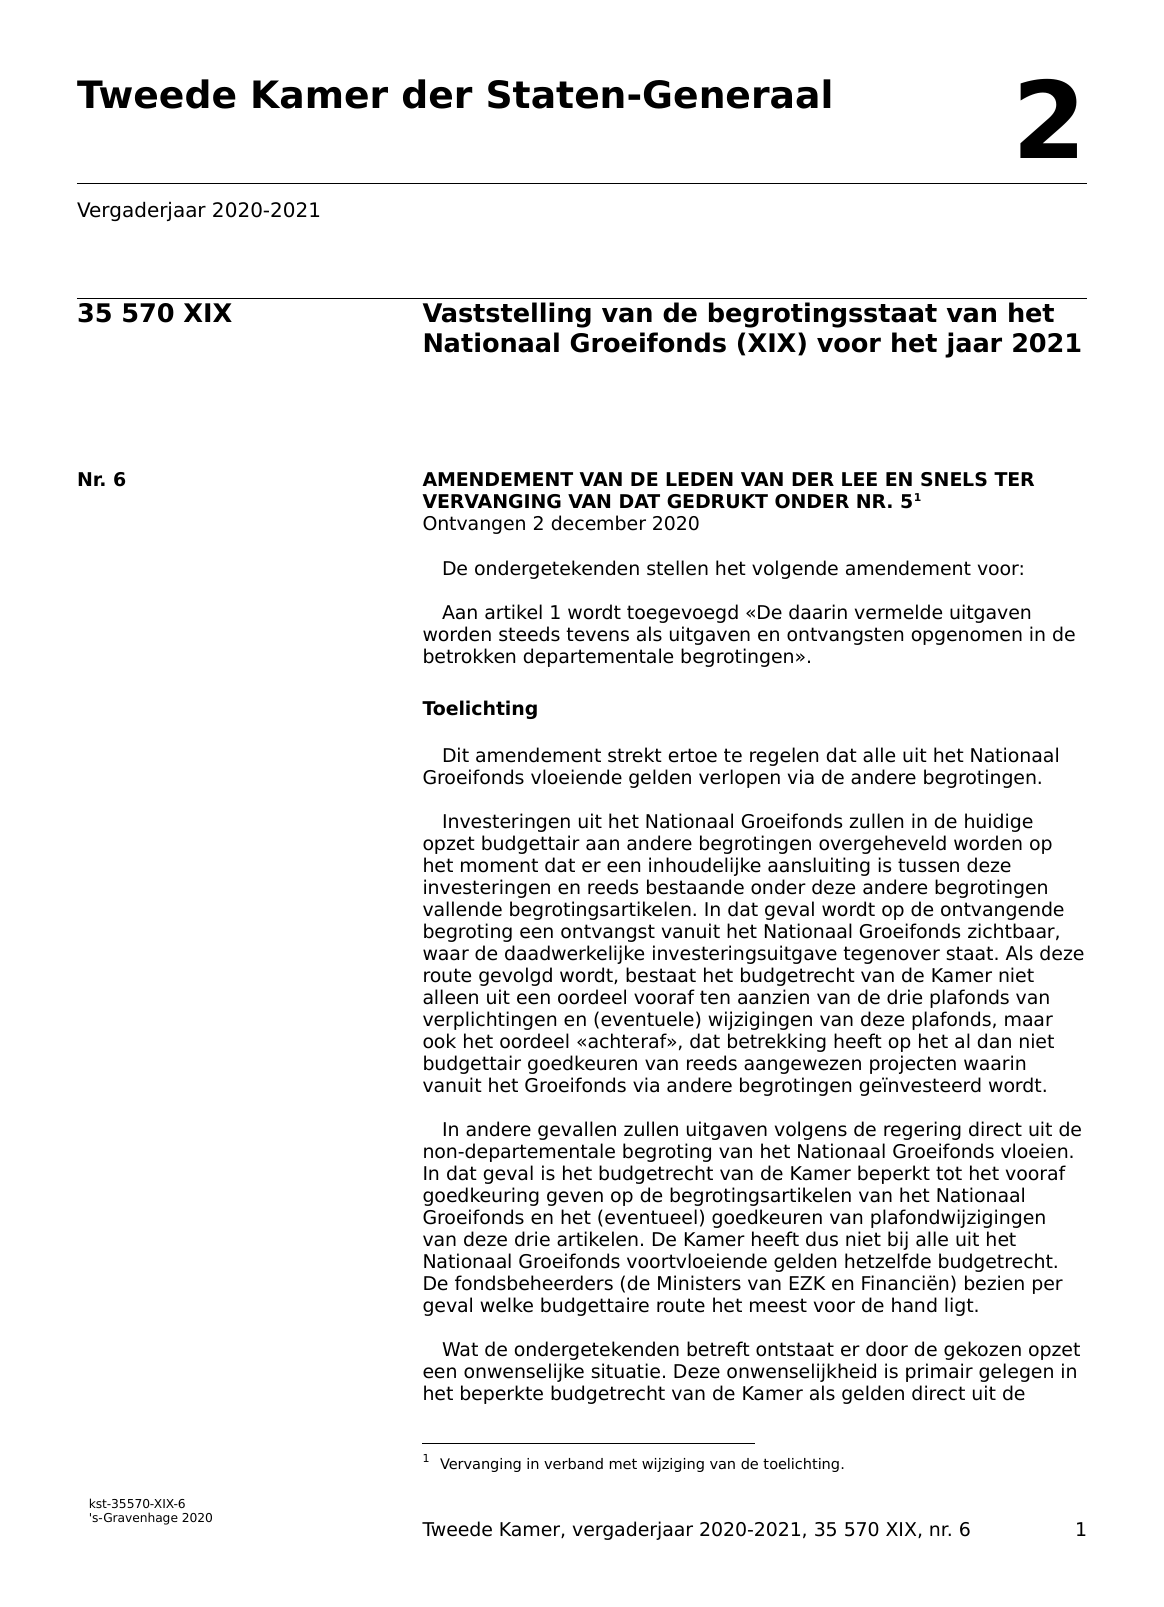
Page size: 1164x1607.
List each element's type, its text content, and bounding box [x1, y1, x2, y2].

text Wat de ondergetekenden betreft ontstaat er door de gekozen opzet een onwenselijke situatie. Deze onwenselijkheid is primair gelegen in het beperkte budgetrecht van de Kamer als gelden direct uit de [422, 1339, 1087, 1404]
subtitle Nr. 6 AMENDEMENT VAN DE LEDEN VAN DER LEE EN SNELS TER VERVANGING VAN DAT GEDRUKT ONDER NR. 5 [77, 469, 1087, 513]
text Ontvangen 2 december 2020 [422, 513, 1087, 535]
text Vervanging in verband met wijziging van de toelichting. [422, 1452, 1087, 1474]
text 's-Gravenhage 2020 [88, 1511, 323, 1525]
text kst-35570-XIX-6 [88, 1497, 323, 1511]
subtitle Toelichting [422, 698, 1087, 719]
text De ondergetekenden stellen het volgende amendement voor: [422, 557, 1087, 579]
table_header 2 [886, 59, 1087, 183]
text In andere gevallen zullen uitgaven volgens de regering direct uit de non-departementale begroting van het Nationaal Groeifonds vloeien. In dat geval is het budgetrecht van de Kamer beperkt tot het vooraf goedkeuring geven op de begrotingsartikelen van het Nationaal Groeifonds en het (eventueel) goedkeuren van plafondwijzigingen van deze drie artikelen. De Kamer heeft dus niet bij alle uit het Nationaal Groeifonds voortvloeiende gelden hetzelfde budgetrecht. De fondsbeheerders (de Ministers van EZK en Financiën) bezien per geval welke budgettaire route het meest voor de hand ligt. [422, 1119, 1087, 1316]
text Aan artikel 1 wordt toegevoegd «De daarin vermelde uitgaven worden steeds tevens als uitgaven en ontvangsten opgenomen in de betrokken departementale begrotingen». [422, 602, 1087, 668]
text Dit amendement strekt ertoe te regelen dat alle uit het Nationaal Groeifonds vloeiende gelden verlopen via de andere begrotingen. [422, 744, 1087, 788]
table_cell Vergaderjaar 2020-2021 [77, 184, 1087, 298]
subtitle 35 570 XIX Vaststelling van de begrotingsstaat van het Nationaal Groeifonds (XIX) voor het jaar 2021 [77, 299, 1087, 358]
table_header Tweede Kamer der Staten-Generaal [77, 59, 886, 183]
text Investeringen uit het Nationaal Groeifonds zullen in de huidige opzet budgettair aan andere begrotingen overgeheveld worden op het moment dat er een inhoudelijke aansluiting is tussen deze investeringen en reeds bestaande onder deze andere begrotingen vallende begrotingsartikelen. In dat geval wordt op de ontvangende begroting een ontvangst vanuit het Nationaal Groeifonds zichtbaar, waar de daadwerkelijke investeringsuitgave tegenover staat. Als deze route gevolgd wordt, bestaat het budgetrecht van de Kamer niet alleen uit een oordeel vooraf ten aanzien van de drie plafonds van verplichtingen en (eventuele) wijzigingen van deze plafonds, maar ook het oordeel «achteraf», dat betrekking heeft op het al dan niet budgettair goedkeuren van reeds aangewezen projecten waarin vanuit het Groeifonds via andere begrotingen geïnvesteerd wordt. [422, 811, 1087, 1096]
